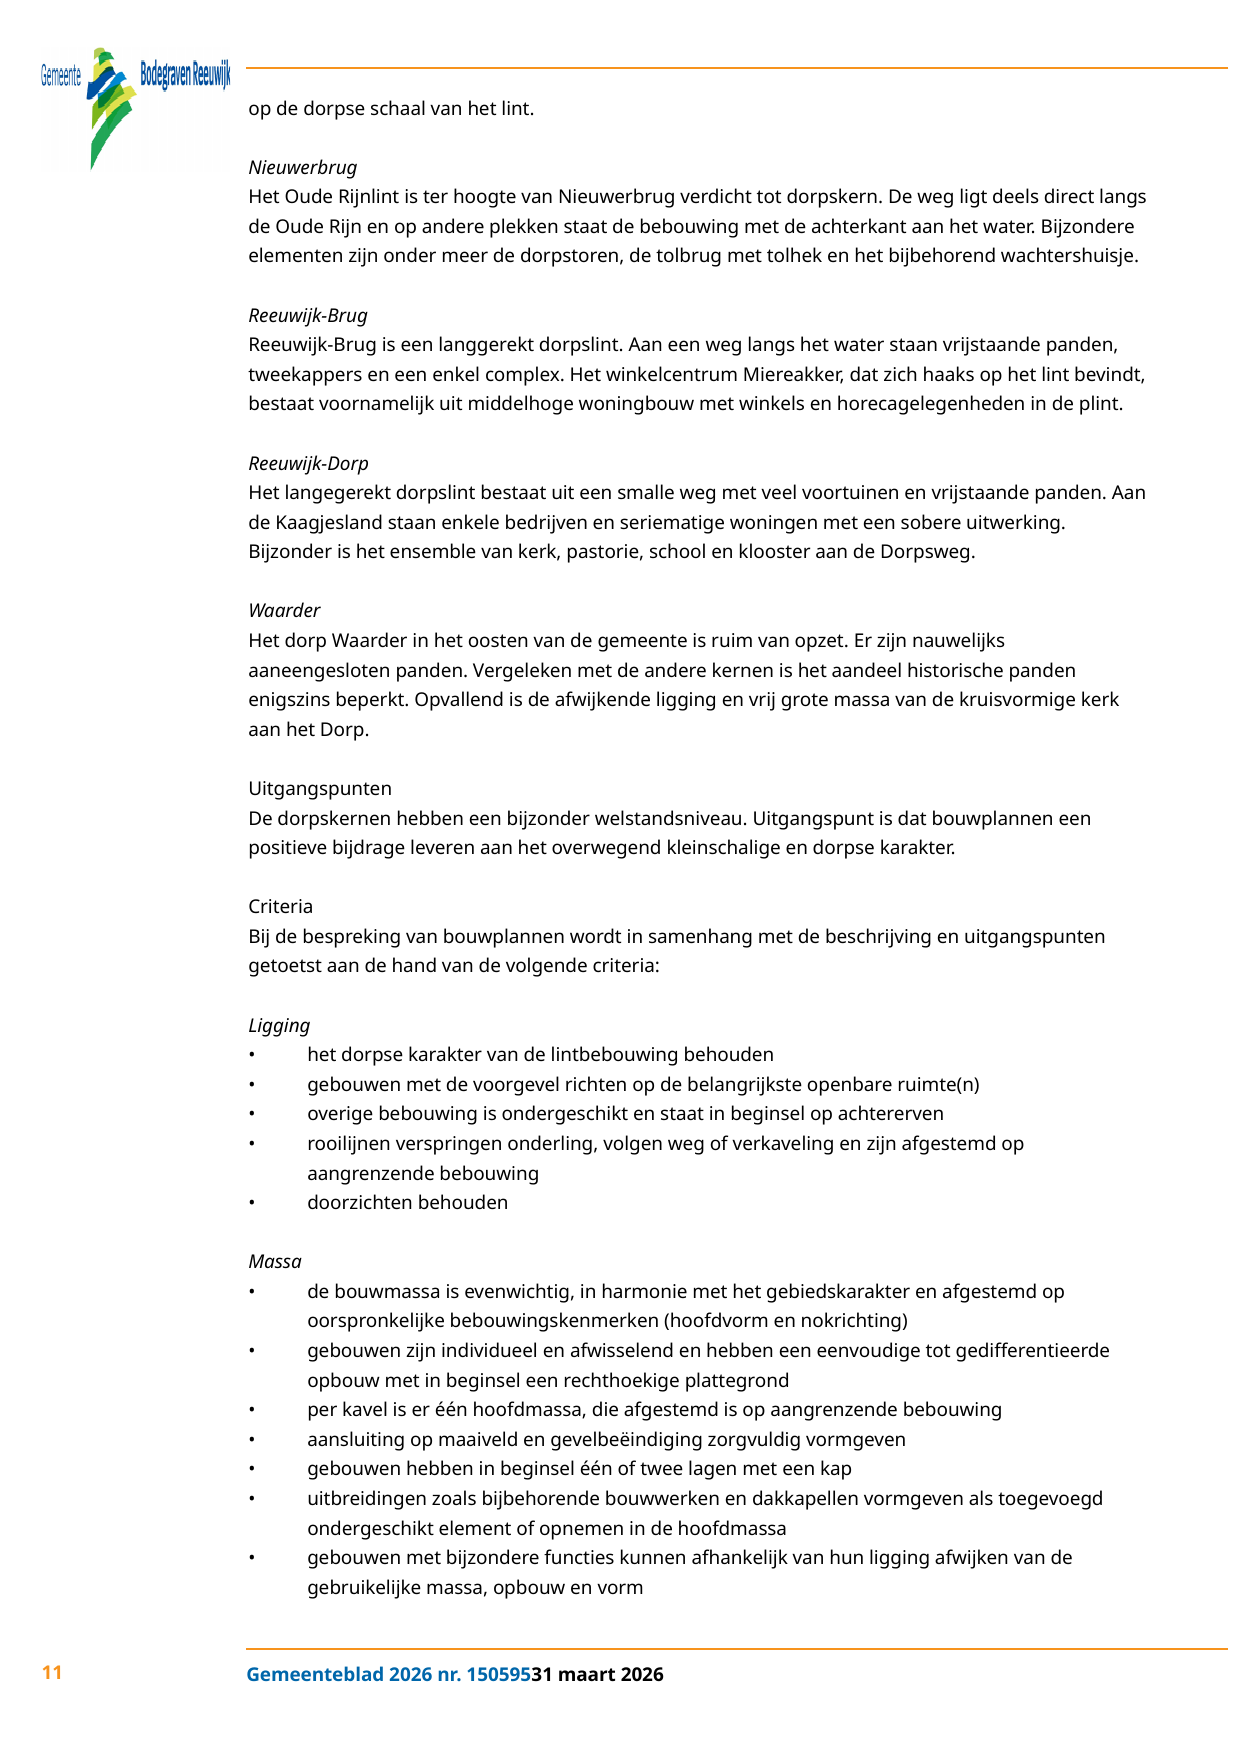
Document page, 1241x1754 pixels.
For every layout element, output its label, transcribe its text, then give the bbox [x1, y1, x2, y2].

list gebouwen hebben in beginsel één of twee lagen met een kap [248, 1456, 1152, 1481]
list overige bebouwing is ondergeschikt en staat in beginsel op achtererven [248, 1101, 1152, 1126]
list uitbreidingen zoals bijbehorende bouwwerken en dakkapellen vormgeven als toegevoegd ondergeschikt element of opnemen in de hoofdmassa [248, 1485, 1152, 1541]
text De dorpskernen hebben een bijzonder welstandsniveau. Uitgangspunt is dat bouwplannen een positieve bijdrage leveren aan het overwegend kleinschalige en dorpse karakter. [248, 805, 1152, 860]
text Het dorp Waarder in het oosten van de gemeente is ruim van opzet. Er zijn nauwelijks aaneengesloten panden. Vergeleken met de andere kernen is het aandeel historische panden enigszins beperkt. Opvallend is de afwijkende ligging en vrij grote massa van de kruisvormige kerk aan het Dorp. [248, 627, 1152, 742]
list gebouwen met bijzondere functies kunnen afhankelijk van hun ligging afwijken van de gebruikelijke massa, opbouw en vorm [248, 1544, 1152, 1600]
list rooilijnen verspringen onderling, volgen weg of verkaveling en zijn afgestemd op aangrenzende bebouwing [248, 1130, 1152, 1186]
text Het Oude Rijnlint is ter hoogte van Nieuwerbrug verdicht tot dorpskern. De weg ligt deels direct langs de Oude Rijn en op andere plekken staat de bebouwing met de achterkant aan het water. Bijzondere elementen zijn onder meer de dorpstoren, de tolbrug met tolhek en het bijbehorend wachtershuisje. [248, 183, 1152, 268]
list per kavel is er één hoofdmassa, die afgestemd is op aangrenzende bebouwing [248, 1396, 1152, 1422]
list het dorpse karakter van de lintbebouwing behouden [248, 1041, 1152, 1067]
text Waarder [248, 598, 1152, 623]
text Uitgangspunten [248, 775, 1152, 801]
text Het langegerekt dorpslint bestaat uit een smalle weg met veel voortuinen en vrijstaande panden. Aan de Kaagjesland staan enkele bedrijven en seriematige woningen met een sobere uitwerking. Bijzonder is het ensemble van kerk, pastorie, school en klooster aan de Dorpsweg. [248, 479, 1152, 564]
list doorzichten behouden [248, 1189, 1152, 1215]
text Ligging [248, 1012, 1152, 1038]
list de bouwmassa is evenwichtig, in harmonie met het gebiedskarakter en afgestemd op oorspronkelijke bebouwingskenmerken (hoofdvorm en nokrichting) [248, 1278, 1152, 1333]
list gebouwen zijn individueel en afwisselend en hebben een eenvoudige tot gedifferentieerde opbouw met in beginsel een rechthoekige plattegrond [248, 1337, 1152, 1393]
list aansluiting op maaiveld en gevelbeëindiging zorgvuldig vormgeven [248, 1426, 1152, 1452]
text Reeuwijk-Brug [248, 302, 1152, 328]
text op de dorpse schaal van het lint. [248, 95, 1152, 121]
text Nieuwerbrug [248, 154, 1152, 180]
text Criteria [248, 893, 1152, 919]
text Reeuwijk-Dorp [248, 450, 1152, 476]
text Massa [248, 1248, 1152, 1274]
picture [41, 47, 231, 172]
list gebouwen met de voorgevel richten op de belangrijkste openbare ruimte(n) [248, 1071, 1152, 1097]
text Reeuwijk-Brug is een langgerekt dorpslint. Aan een weg langs het water staan vrijstaande panden, tweekappers en een enkel complex. Het winkelcentrum Miereakker, dat zich haaks op het lint bevindt, bestaat voornamelijk uit middelhoge woningbouw met winkels en horecagelegenheden in de plint. [248, 331, 1152, 416]
text Bij de bespreking van bouwplannen wordt in samenhang met de beschrijving en uitgangspunten getoetst aan de hand van de volgende criteria: [248, 923, 1152, 978]
